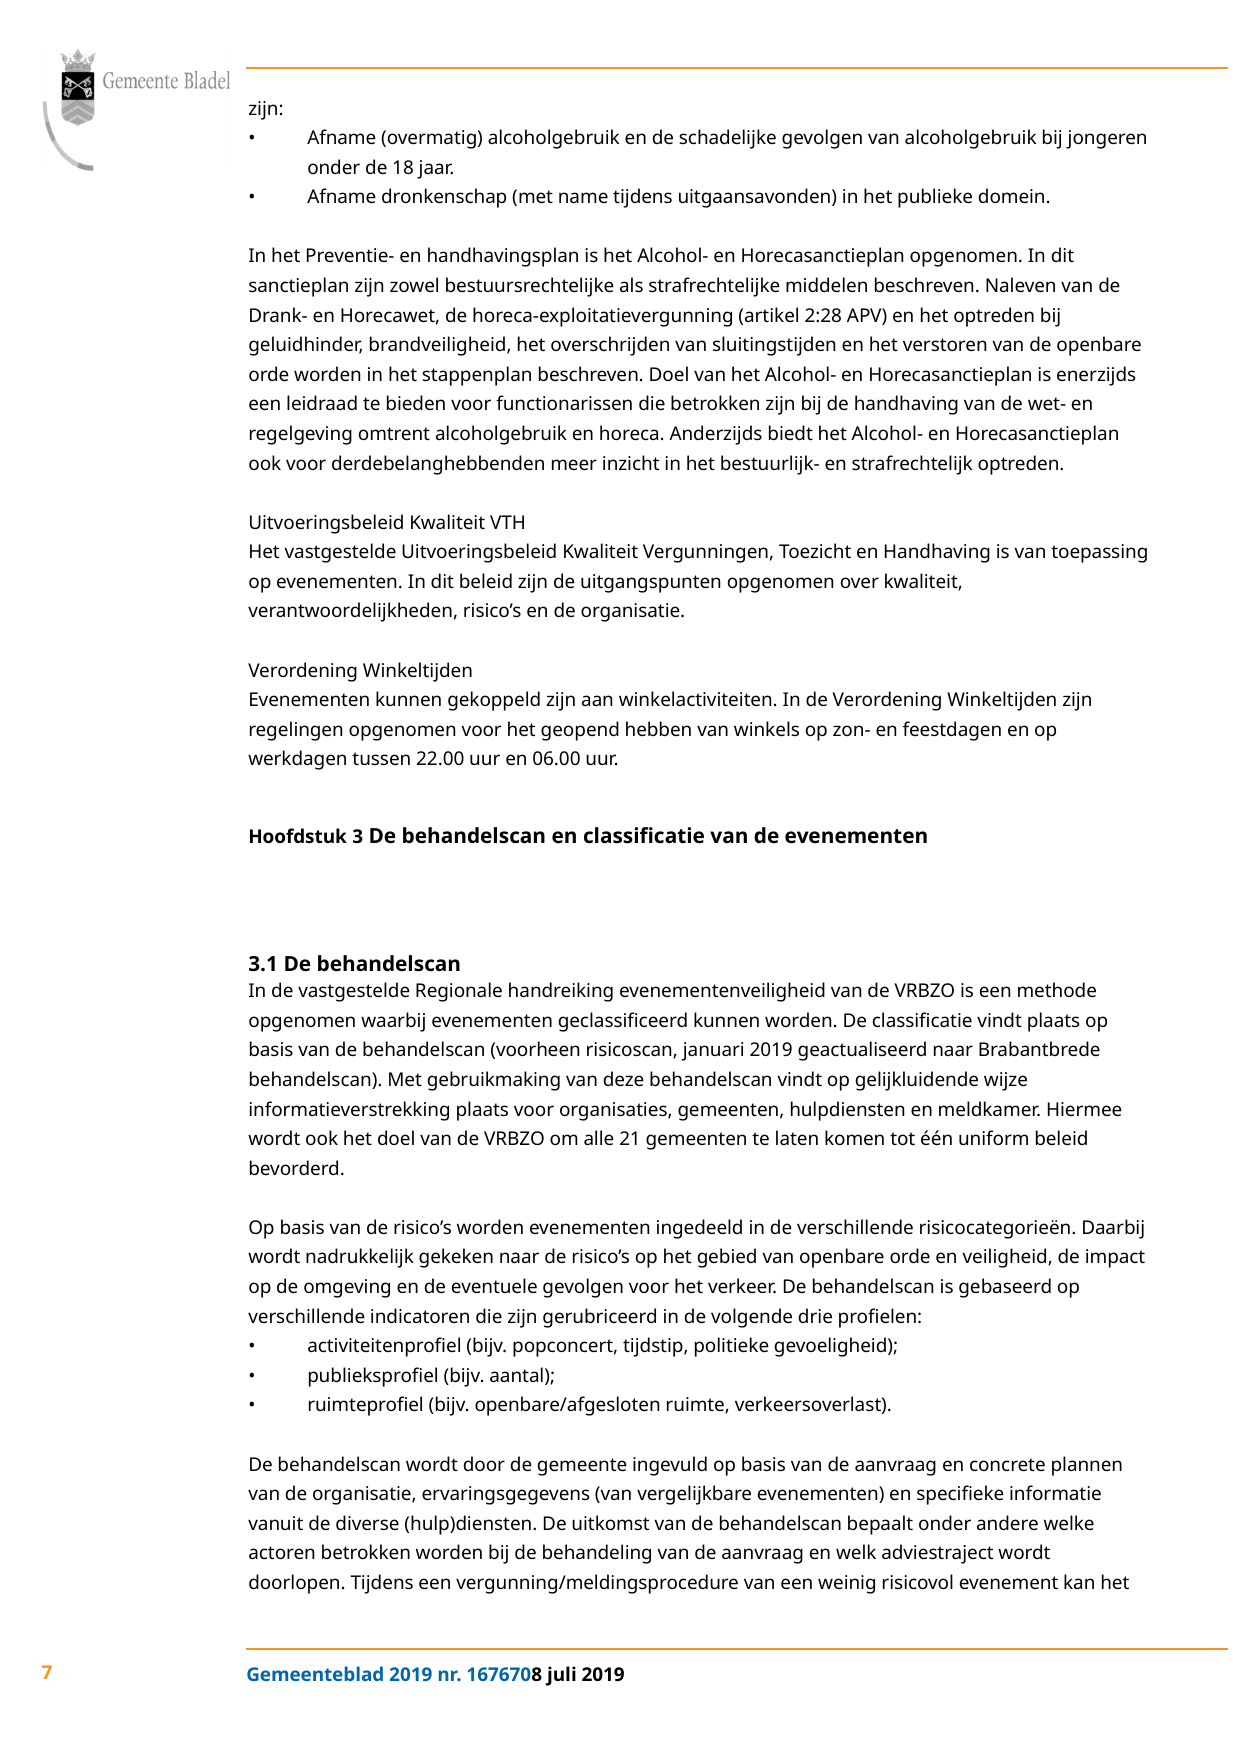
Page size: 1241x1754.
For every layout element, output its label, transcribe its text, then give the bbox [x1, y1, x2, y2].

list Afname dronkenschap (met name tijdens uitgaansavonden) in het publieke domein. [248, 183, 1152, 209]
list publieksprofiel (bijv. aantal); [248, 1362, 1152, 1388]
list Afname (overmatig) alcoholgebruik en de schadelijke gevolgen van alcoholgebruik bij jongeren onder de 18 jaar. [248, 124, 1152, 180]
text Verordening Winkeltijden [248, 657, 1152, 683]
text Op basis van de risico’s worden evenementen ingedeeld in de verschillende risicocategorieën. Daarbij wordt nadrukkelijk gekeken naar de risico’s op het gebied van openbare orde en veiligheid, de impact op de omgeving en de eventuele gevolgen voor het verkeer. De behandelscan is gebaseerd op verschillende indicatoren die zijn gerubriceerd in de volgende drie profielen: [248, 1214, 1152, 1328]
text In de vastgestelde Regionale handreiking evenementenveiligheid van de VRBZO is een methode opgenomen waarbij evenementen geclassificeerd kunnen worden. De classificatie vindt plaats op basis van de behandelscan (voorheen risicoscan, januari 2019 geactualiseerd naar Brabantbrede behandelscan). Met gebruikmaking van deze behandelscan vindt op gelijkluidende wijze informatieverstrekking plaats voor organisaties, gemeenten, hulpdiensten en meldkamer. Hiermee wordt ook het doel van de VRBZO om alle 21 gemeenten te laten komen tot één uniform beleid bevorderd. [248, 977, 1152, 1181]
text 3.1 De behandelscan [248, 949, 1152, 977]
picture [41, 47, 231, 172]
text In het Preventie- en handhavingsplan is het Alcohol- en Horecasanctieplan opgenomen. In dit sanctieplan zijn zowel bestuursrechtelijke als strafrechtelijke middelen beschreven. Naleven van de Drank- en Horecawet, de horeca-exploitatievergunning (artikel 2:28 APV) en het optreden bij geluidhinder, brandveiligheid, het overschrijden van sluitingstijden en het verstoren van de openbare orde worden in het stappenplan beschreven. Doel van het Alcohol- en Horecasanctieplan is enerzijds een leidraad te bieden voor functionarissen die betrokken zijn bij de handhaving van de wet- en regelgeving omtrent alcoholgebruik en horeca. Anderzijds biedt het Alcohol- en Horecasanctieplan ook voor derdebelanghebbenden meer inzicht in het bestuurlijk- en strafrechtelijk optreden. [248, 243, 1152, 476]
text Uitvoeringsbeleid Kwaliteit VTH [248, 509, 1152, 535]
text Evenementen kunnen gekoppeld zijn aan winkelactiviteiten. In de Verordening Winkeltijden zijn regelingen opgenomen voor het geopend hebben van winkels op zon- en feestdagen en op werkdagen tussen 22.00 uur en 06.00 uur. [248, 686, 1152, 771]
text Hoofdstuk 3 De behandelscan en classificatie van de evenementen [248, 821, 1152, 849]
text De behandelscan wordt door de gemeente ingevuld op basis van de aanvraag en concrete plannen van de organisatie, ervaringsgegevens (van vergelijkbare evenementen) en specifieke informatie vanuit de diverse (hulp)diensten. De uitkomst van de behandelscan bepaalt onder andere welke actoren betrokken worden bij de behandeling van de aanvraag en welk adviestraject wordt doorlopen. Tijdens een vergunning/meldingsprocedure van een weinig risicovol evenement kan het [248, 1451, 1152, 1595]
text zijn: [248, 95, 1152, 121]
text Het vastgestelde Uitvoeringsbeleid Kwaliteit Vergunningen, Toezicht en Handhaving is van toepassing op evenementen. In dit beleid zijn de uitgangspunten opgenomen over kwaliteit, verantwoordelijkheden, risico’s en de organisatie. [248, 538, 1152, 623]
list ruimteprofiel (bijv. openbare/afgesloten ruimte, verkeersoverlast). [248, 1392, 1152, 1417]
list activiteitenprofiel (bijv. popconcert, tijdstip, politieke gevoeligheid); [248, 1332, 1152, 1358]
